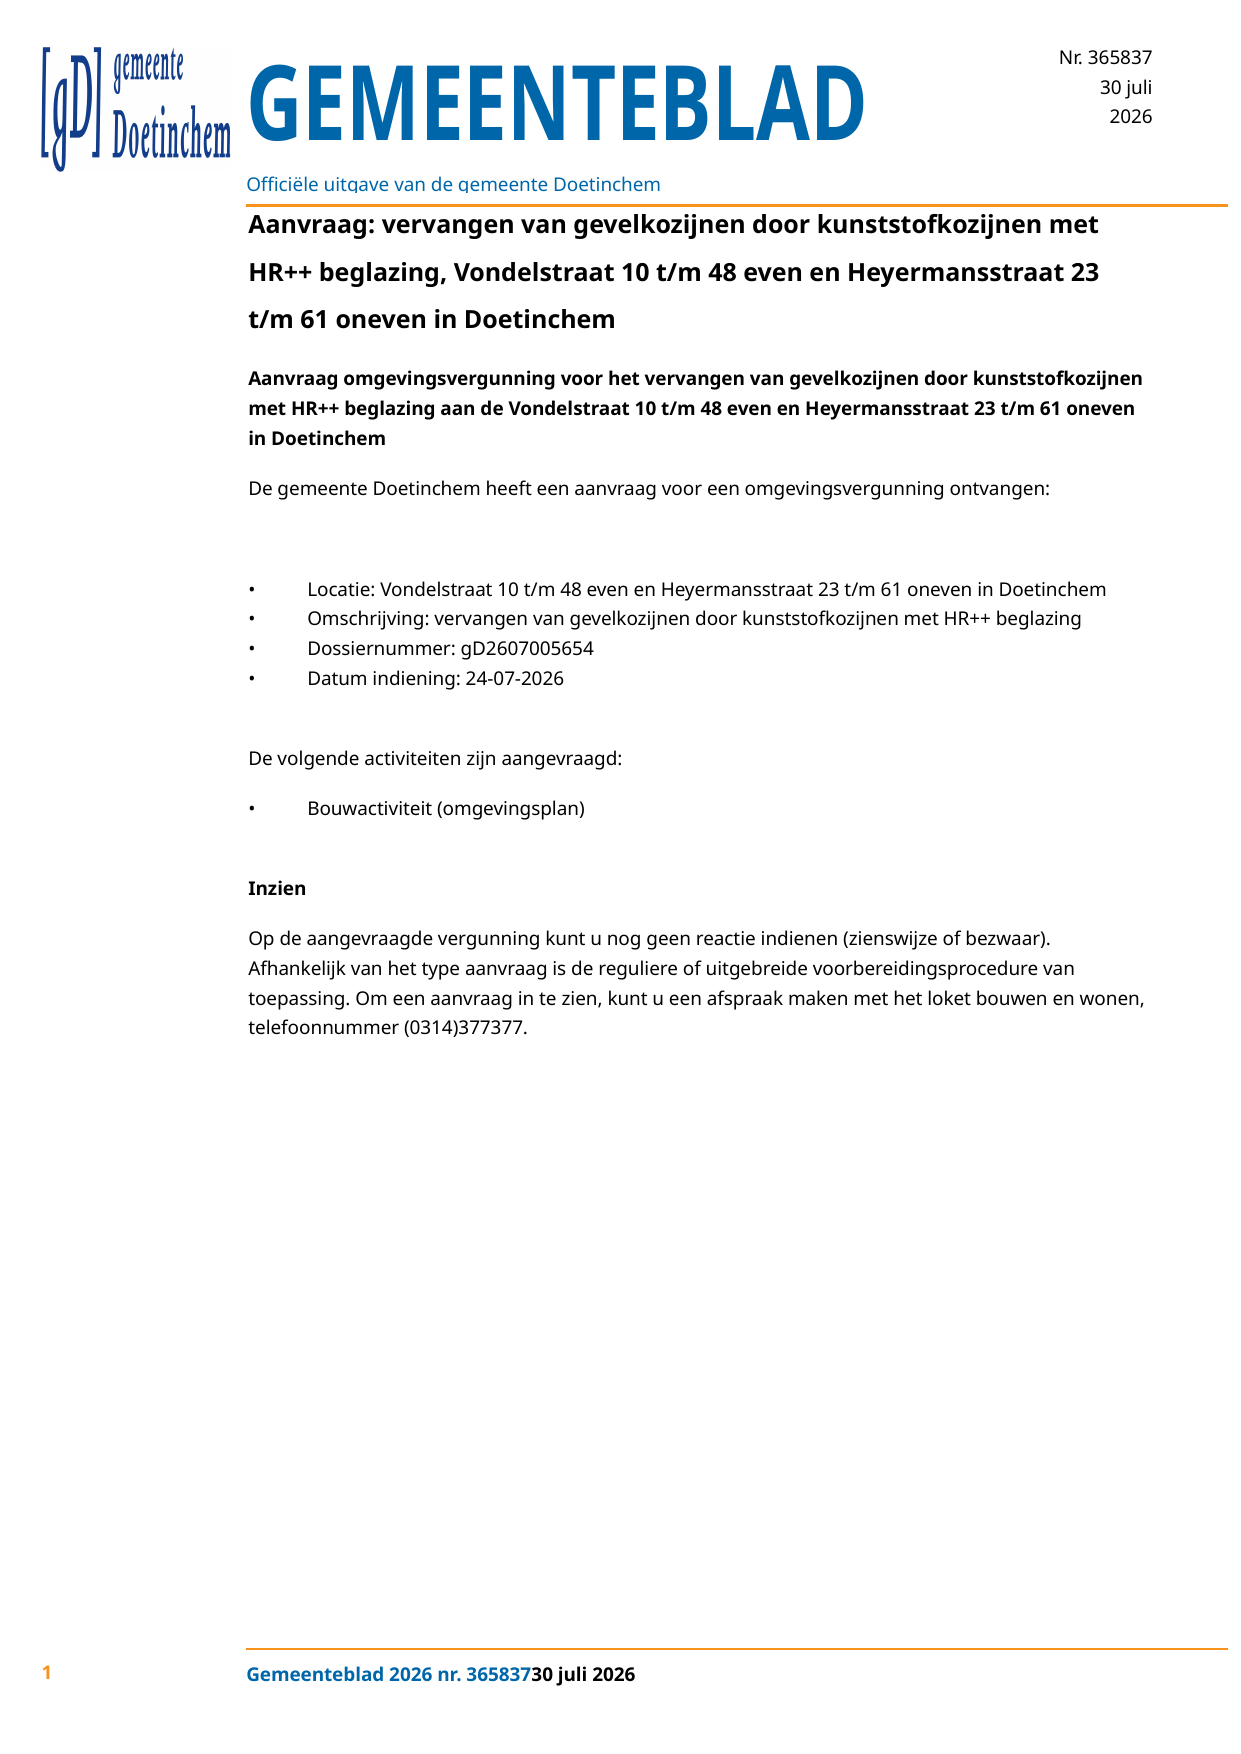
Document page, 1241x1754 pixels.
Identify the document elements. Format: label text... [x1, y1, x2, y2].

list Dossiernummer: gD2607005654 [248, 635, 1152, 661]
text Aanvraag: vervangen van gevelkozijnen door kunststofkozijnen met HR++ beglazing, Vondelstraat 10 t/m 48 even en Heyermansstraat 23 t/m 61 oneven in Doetinchem [248, 207, 1152, 336]
text Op de aangevraagde vergunning kunt u nog geen reactie indienen (zienswijze of bezwaar). Afhankelijk van het type aanvraag is de reguliere of uitgebreide voorbereidingsprocedure van toepassing. Om een aanvraag in te zien, kunt u een afspraak maken met het loket bouwen en wonen, telefoonnummer (0314)377377. [248, 926, 1152, 1040]
list Omschrijving: vervangen van gevelkozijnen door kunststofkozijnen met HR++ beglazing [248, 606, 1152, 631]
text De gemeente Doetinchem heeft een aanvraag voor een omgevingsvergunning ontvangen: [248, 475, 1152, 501]
list Bouwactiviteit (omgevingsplan) [248, 795, 1152, 821]
text Aanvraag omgevingsvergunning voor het vervangen van gevelkozijnen door kunststofkozijnen met HR++ beglazing aan de Vondelstraat 10 t/m 48 even en Heyermansstraat 23 t/m 61 oneven in Doetinchem [248, 366, 1152, 450]
picture [41, 47, 231, 172]
text De volgende activiteiten zijn aangevraagd: [248, 745, 1152, 770]
text Inzien [248, 875, 1152, 901]
list Datum indiening: 24-07-2026 [248, 665, 1152, 690]
list Locatie: Vondelstraat 10 t/m 48 even en Heyermansstraat 23 t/m 61 oneven in Doetinchem [248, 576, 1152, 602]
